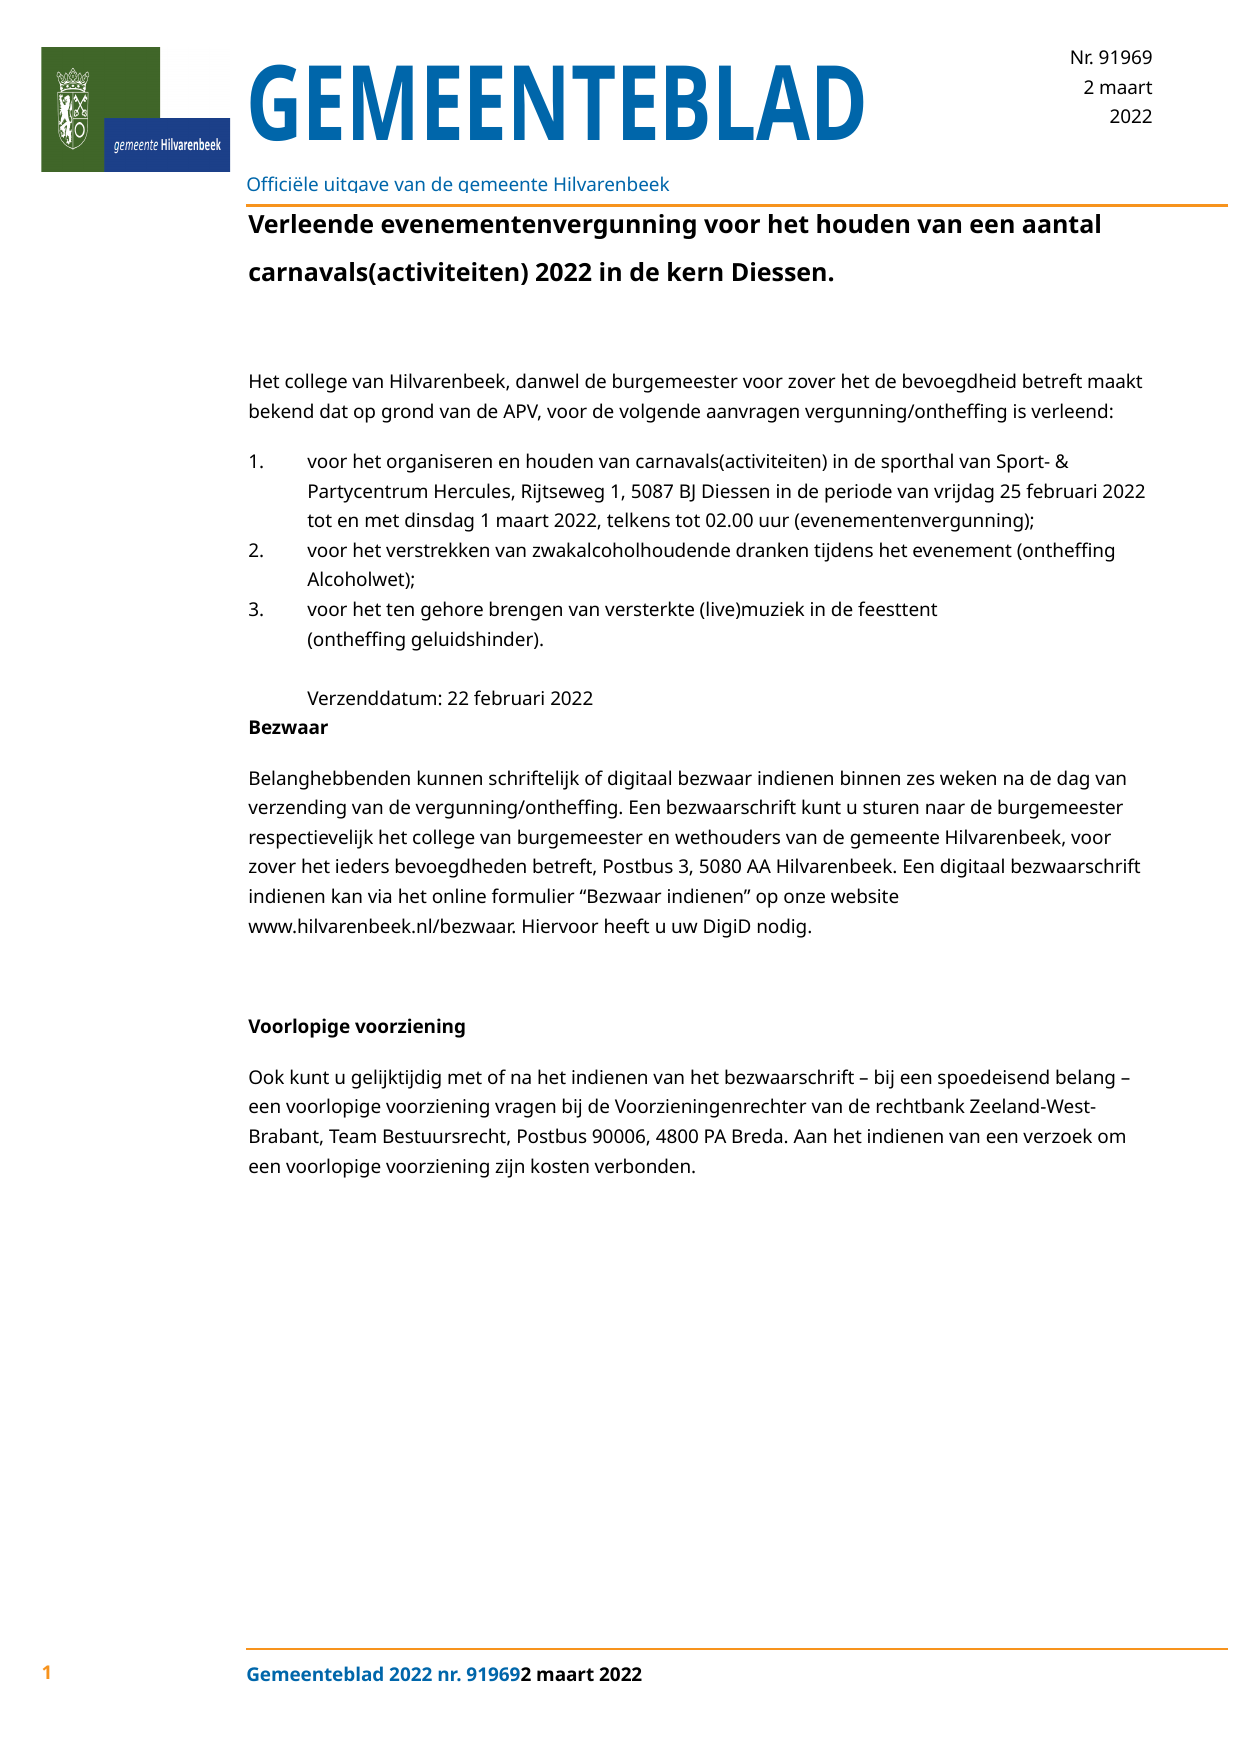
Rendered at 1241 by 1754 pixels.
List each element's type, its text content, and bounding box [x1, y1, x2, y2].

picture [41, 47, 231, 172]
list voor het organiseren en houden van carnavals(activiteiten) in de sporthal van Sport- & Partycentrum Hercules, Rijtseweg 1, 5087 BJ Diessen in de periode van vrijdag 25 februari 2022 tot en met dinsdag 1 maart 2022, telkens tot 02.00 uur (evenementenvergunning); [248, 448, 1152, 533]
text Verleende evenementenvergunning voor het houden van een aantal carnavals(activiteiten) 2022 in de kern Diessen. [248, 207, 1152, 288]
text Belanghebbenden kunnen schriftelijk of digitaal bezwaar indienen binnen zes weken na de dag van verzending van de vergunning/ontheffing. Een bezwaarschrift kunt u sturen naar de burgemeester respectievelijk het college van burgemeester en wethouders van de gemeente Hilvarenbeek, voor zover het ieders bevoegdheden betreft, Postbus 3, 5080 AA Hilvarenbeek. Een digitaal bezwaarschrift indienen kan via het online formulier “Bezwaar indienen” op onze website www.hilvarenbeek.nl/bezwaar. Hiervoor heeft u uw DigiD nodig. [248, 765, 1152, 939]
text Bezwaar [248, 714, 1152, 740]
list voor het ten gehore brengen van versterkte (live)muziek in de feesttent [248, 596, 1152, 622]
list Verzenddatum: 22 februari 2022 [248, 685, 1152, 711]
text Ook kunt u gelijktijdig met of na het indienen van het bezwaarschrift – bij een spoedeisend belang – een voorlopige voorziening vragen bij de Voorzieningenrechter van de rechtbank Zeeland-West-Brabant, Team Bestuursrecht, Postbus 90006, 4800 PA Breda. Aan het indienen van een verzoek om een voorlopige voorziening zijn kosten verbonden. [248, 1064, 1152, 1179]
list (ontheffing geluidshinder). [248, 626, 1152, 652]
list voor het verstrekken van zwakalcoholhoudende dranken tijdens het evenement (ontheffing Alcoholwet); [248, 537, 1152, 592]
text Het college van Hilvarenbeek, danwel de burgemeester voor zover het de bevoegdheid betreft maakt bekend dat op grond van de APV, voor de volgende aanvragen vergunning/ontheffing is verleend: [248, 368, 1152, 424]
text Voorlopige voorziening [248, 1014, 1152, 1039]
